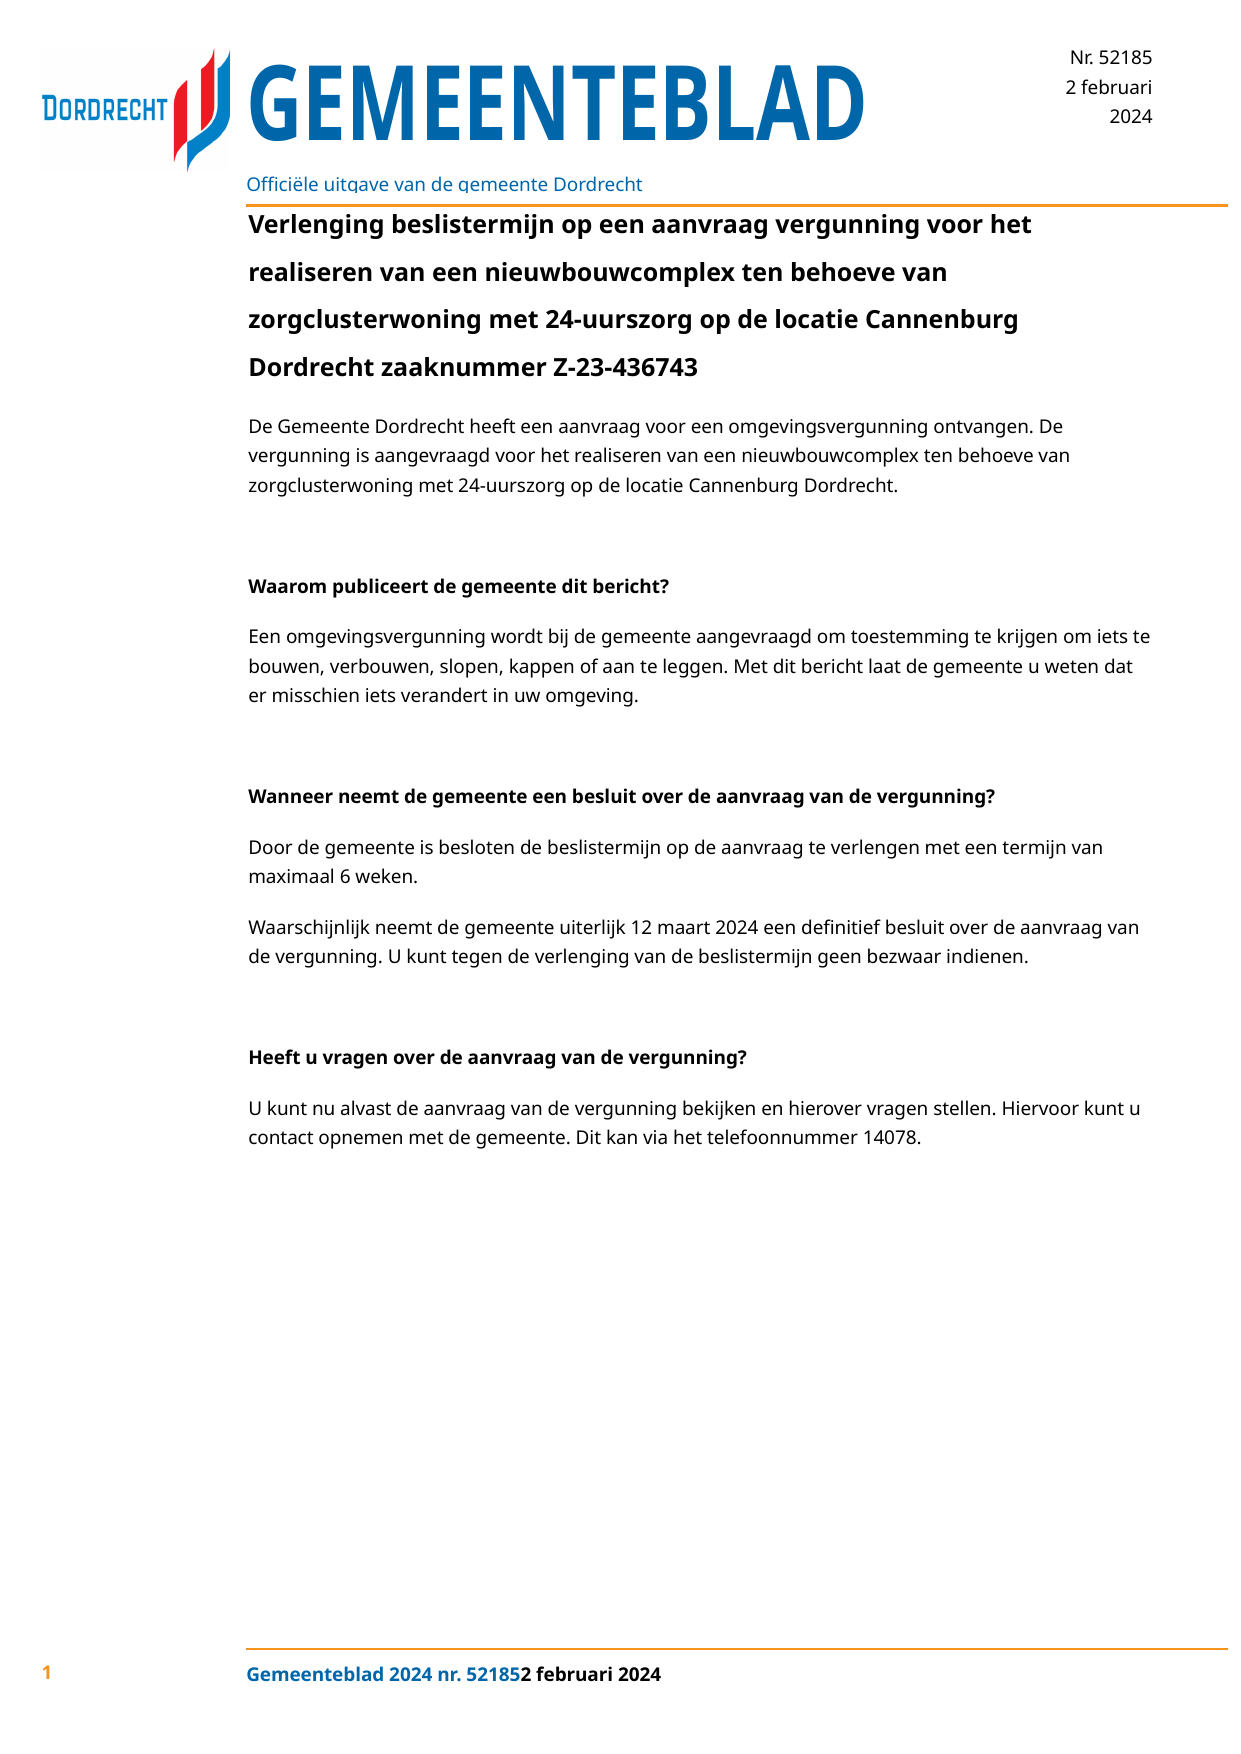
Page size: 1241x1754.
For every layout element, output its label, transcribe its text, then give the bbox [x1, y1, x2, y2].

picture [41, 47, 231, 172]
text Heeft u vragen over de aanvraag van de vergunning? [248, 1044, 1152, 1070]
text Een omgevingsvergunning wordt bij de gemeente aangevraagd om toestemming te krijgen om iets te bouwen, verbouwen, slopen, kappen of aan te leggen. Met dit bericht laat de gemeente u weten dat er misschien iets verandert in uw omgeving. [248, 623, 1152, 708]
text Door de gemeente is besloten de beslistermijn op de aanvraag te verlengen met een termijn van maximaal 6 weken. [248, 834, 1152, 889]
text Verlenging beslistermijn op een aanvraag vergunning voor het realiseren van een nieuwbouwcomplex ten behoeve van zorgclusterwoning met 24-uurszorg op de locatie Cannenburg Dordrecht zaaknummer Z-23-436743 [248, 207, 1152, 384]
text Waarschijnlijk neemt de gemeente uiterlijk 12 maart 2024 een definitief besluit over de aanvraag van de vergunning. U kunt tegen de verlenging van de beslistermijn geen bezwaar indienen. [248, 914, 1152, 969]
text De Gemeente Dordrecht heeft een aanvraag voor een omgevingsvergunning ontvangen. De vergunning is aangevraagd voor het realiseren van een nieuwbouwcomplex ten behoeve van zorgclusterwoning met 24-uurszorg op de locatie Cannenburg Dordrecht. [248, 413, 1152, 498]
text Wanneer neemt de gemeente een besluit over de aanvraag van de vergunning? [248, 783, 1152, 809]
text Waarom publiceert de gemeente dit bericht? [248, 573, 1152, 599]
text U kunt nu alvast de aanvraag van de vergunning bekijken en hierover vragen stellen. Hiervoor kunt u contact opnemen met de gemeente. Dit kan via het telefoonnummer 14078. [248, 1095, 1152, 1150]
